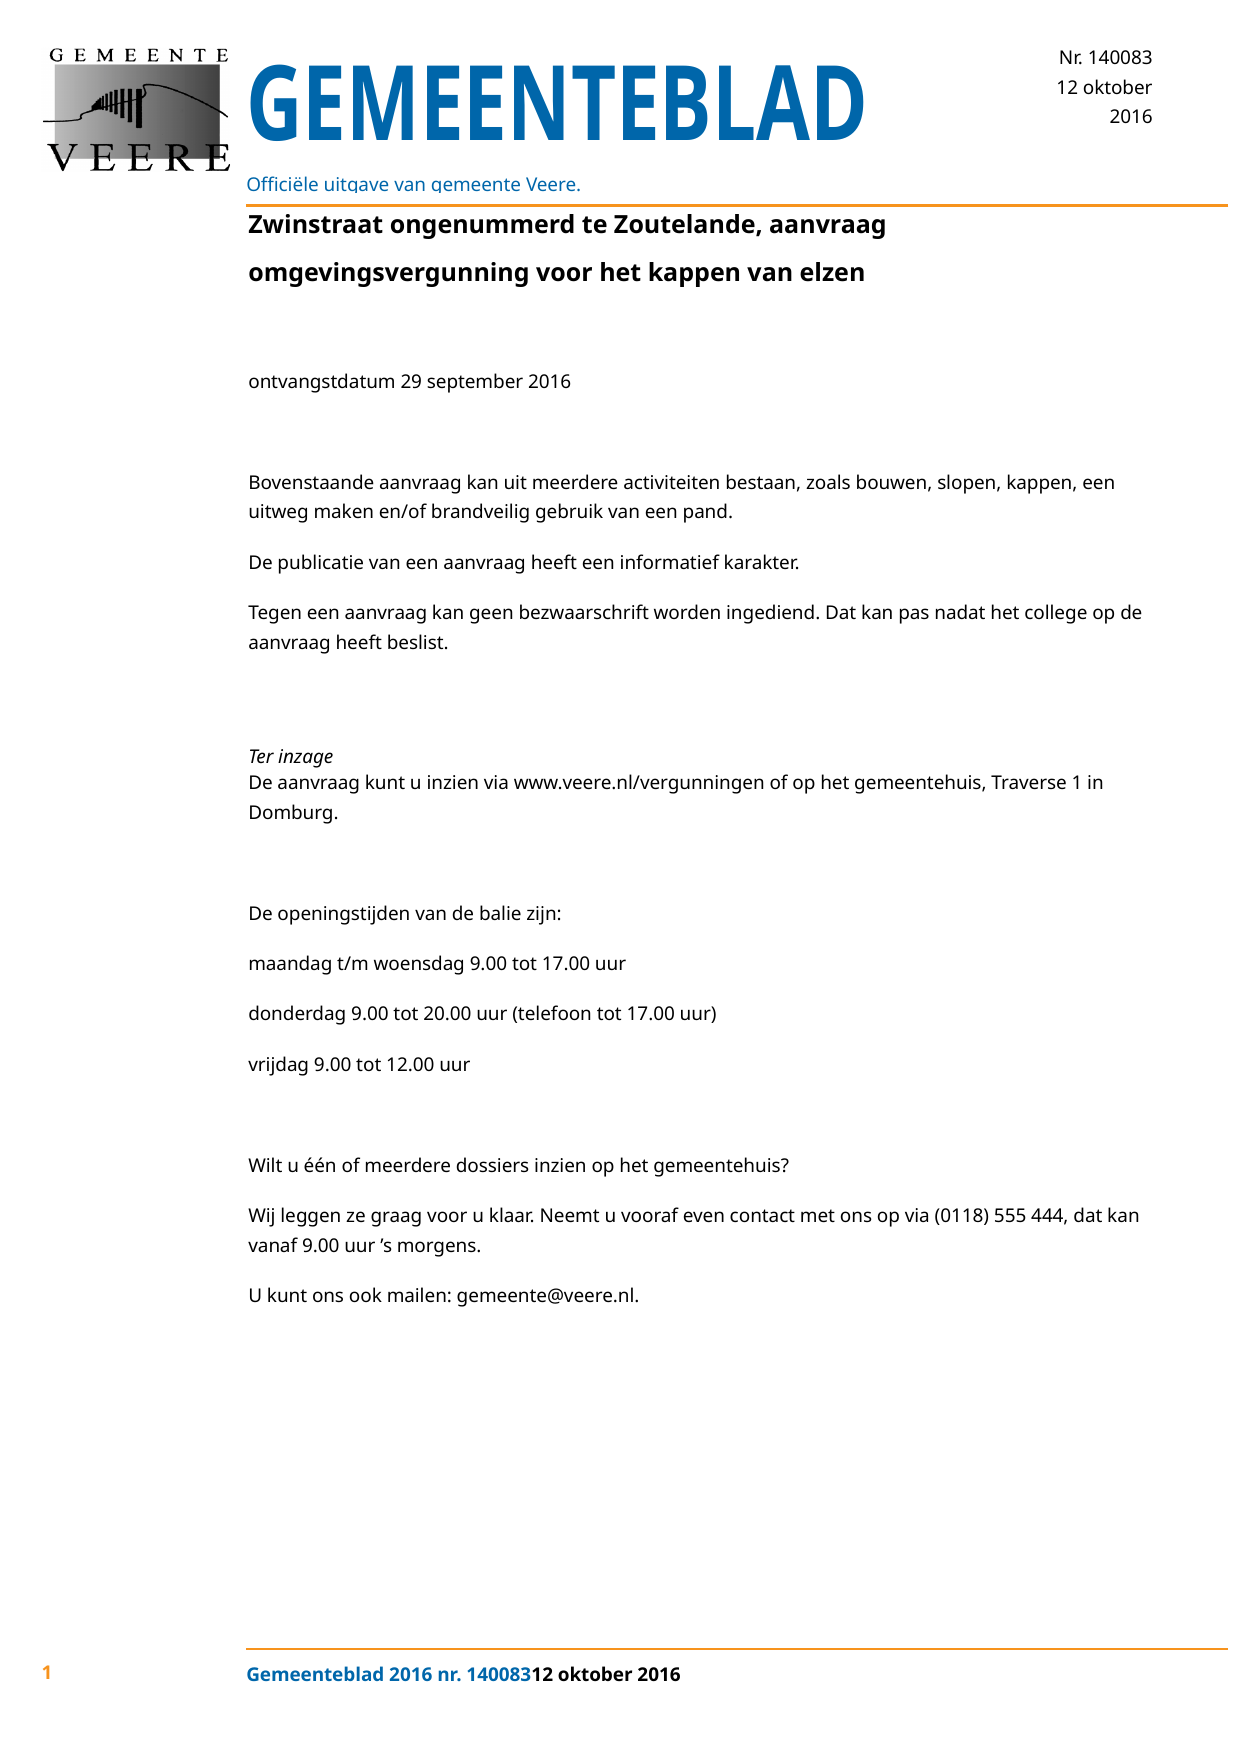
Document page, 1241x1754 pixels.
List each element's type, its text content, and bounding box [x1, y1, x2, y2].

text Wij leggen ze graag voor u klaar. Neemt u vooraf even contact met ons op via (0118) 555 444, dat kan vanaf 9.00 uur ’s morgens. [248, 1202, 1152, 1257]
text Zwinstraat ongenummerd te Zoutelande, aanvraag omgevingsvergunning voor het kappen van elzen [248, 207, 1152, 288]
text U kunt ons ook mailen: gemeente@veere.nl. [248, 1282, 1152, 1308]
text Wilt u één of meerdere dossiers inzien op het gemeentehuis? [248, 1152, 1152, 1177]
text De publicatie van een aanvraag heeft een informatief karakter. [248, 549, 1152, 575]
text Tegen een aanvraag kan geen bezwaarschrift worden ingediend. Dat kan pas nadat het college op de aanvraag heeft beslist. [248, 599, 1152, 655]
picture [41, 47, 231, 172]
text Ter inzage [248, 743, 1152, 769]
text Bovenstaande aanvraag kan uit meerdere activiteiten bestaan, zoals bouwen, slopen, kappen, een uitweg maken en/of brandveilig gebruik van een pand. [248, 469, 1152, 524]
text De aanvraag kunt u inzien via www.veere.nl/vergunningen of op het gemeentehuis, Traverse 1 in Domburg. [248, 769, 1152, 824]
text De openingstijden van de balie zijn: [248, 900, 1152, 925]
text donderdag 9.00 tot 20.00 uur (telefoon tot 17.00 uur) [248, 1001, 1152, 1026]
text ontvangstdatum 29 september 2016 [248, 368, 1152, 394]
text vrijdag 9.00 tot 12.00 uur [248, 1051, 1152, 1077]
text maandag t/m woensdag 9.00 tot 17.00 uur [248, 950, 1152, 976]
